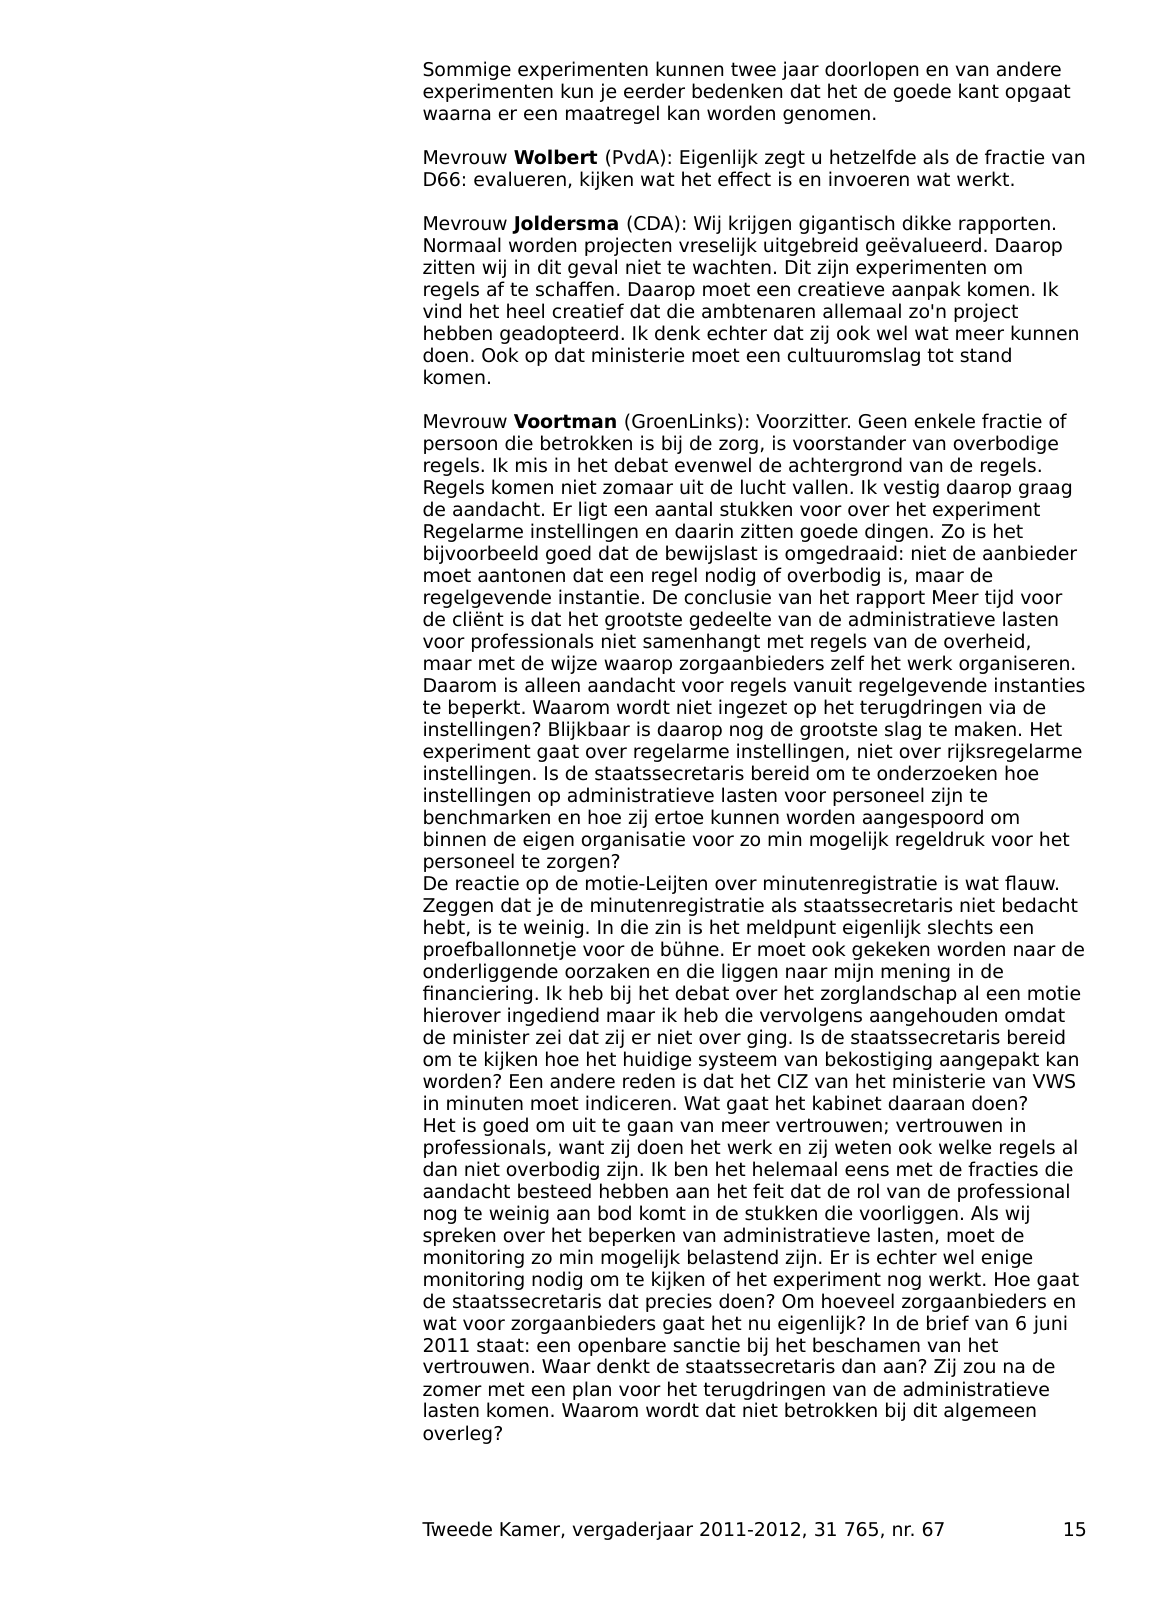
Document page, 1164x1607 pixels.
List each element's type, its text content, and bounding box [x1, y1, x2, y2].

text De reactie op de motie-Leijten over minutenregistratie is wat flauw. Zeggen dat je de minutenregistratie als staatssecretaris niet bedacht hebt, is te weinig. In die zin is het meldpunt eigenlijk slechts een proefballonnetje voor de bühne. Er moet ook gekeken worden naar de onderliggende oorzaken en die liggen naar mijn mening in de financiering. Ik heb bij het debat over het zorglandschap al een motie hierover ingediend maar ik heb die vervolgens aangehouden omdat de minister zei dat zij er niet over ging. Is de staatssecretaris bereid om te kijken hoe het huidige systeem van bekostiging aangepakt kan worden? Een andere reden is dat het CIZ van het ministerie van VWS in minuten moet indiceren. Wat gaat het kabinet daaraan doen? [422, 873, 1087, 1115]
text Sommige experimenten kunnen twee jaar doorlopen en van andere experimenten kun je eerder bedenken dat het de goede kant opgaat waarna er een maatregel kan worden genomen. [422, 59, 1087, 125]
text Het is goed om uit te gaan van meer vertrouwen; vertrouwen in professionals, want zij doen het werk en zij weten ook welke regels al dan niet overbodig zijn. Ik ben het helemaal eens met de fracties die aandacht besteed hebben aan het feit dat de rol van de professional nog te weinig aan bod komt in de stukken die voorliggen. Als wij spreken over het beperken van administratieve lasten, moet de monitoring zo min mogelijk belastend zijn. Er is echter wel enige monitoring nodig om te kijken of het experiment nog werkt. Hoe gaat de staatssecretaris dat precies doen? Om hoeveel zorgaanbieders en wat voor zorgaanbieders gaat het nu eigenlijk? In de brief van 6 juni 2011 staat: een openbare sanctie bij het beschamen van het vertrouwen. Waar denkt de staatssecretaris dan aan? Zij zou na de zomer met een plan voor het terugdringen van de administratieve lasten komen. Waarom wordt dat niet betrokken bij dit algemeen overleg? [422, 1115, 1087, 1444]
text Mevrouw Joldersma (CDA): Wij krijgen gigantisch dikke rapporten. Normaal worden projecten vreselijk uitgebreid geëvalueerd. Daarop zitten wij in dit geval niet te wachten. Dit zijn experimenten om regels af te schaffen. Daarop moet een creatieve aanpak komen. Ik vind het heel creatief dat die ambtenaren allemaal zo'n project hebben geadopteerd. Ik denk echter dat zij ook wel wat meer kunnen doen. Ook op dat ministerie moet een cultuuromslag tot stand komen. [422, 213, 1087, 389]
text Mevrouw Voortman (GroenLinks): Voorzitter. Geen enkele fractie of persoon die betrokken is bij de zorg, is voorstander van overbodige regels. Ik mis in het debat evenwel de achtergrond van de regels. Regels komen niet zomaar uit de lucht vallen. Ik vestig daarop graag de aandacht. Er ligt een aantal stukken voor over het experiment Regelarme instellingen en daarin zitten goede dingen. Zo is het bijvoorbeeld goed dat de bewijslast is omgedraaid: niet de aanbieder moet aantonen dat een regel nodig of overbodig is, maar de regelgevende instantie. De conclusie van het rapport Meer tijd voor de cliënt is dat het grootste gedeelte van de administratieve lasten voor professionals niet samenhangt met regels van de overheid, maar met de wijze waarop zorgaanbieders zelf het werk organiseren. Daarom is alleen aandacht voor regels vanuit regelgevende instanties te beperkt. Waarom wordt niet ingezet op het terugdringen via de instellingen? Blijkbaar is daarop nog de grootste slag te maken. Het experiment gaat over regelarme instellingen, niet over rijksregelarme instellingen. Is de staatssecretaris bereid om te onderzoeken hoe instellingen op administratieve lasten voor personeel zijn te benchmarken en hoe zij ertoe kunnen worden aangespoord om binnen de eigen organisatie voor zo min mogelijk regeldruk voor het personeel te zorgen? [422, 411, 1087, 873]
text Mevrouw Wolbert (PvdA): Eigenlijk zegt u hetzelfde als de fractie van D66: evalueren, kijken wat het effect is en invoeren wat werkt. [422, 147, 1087, 191]
